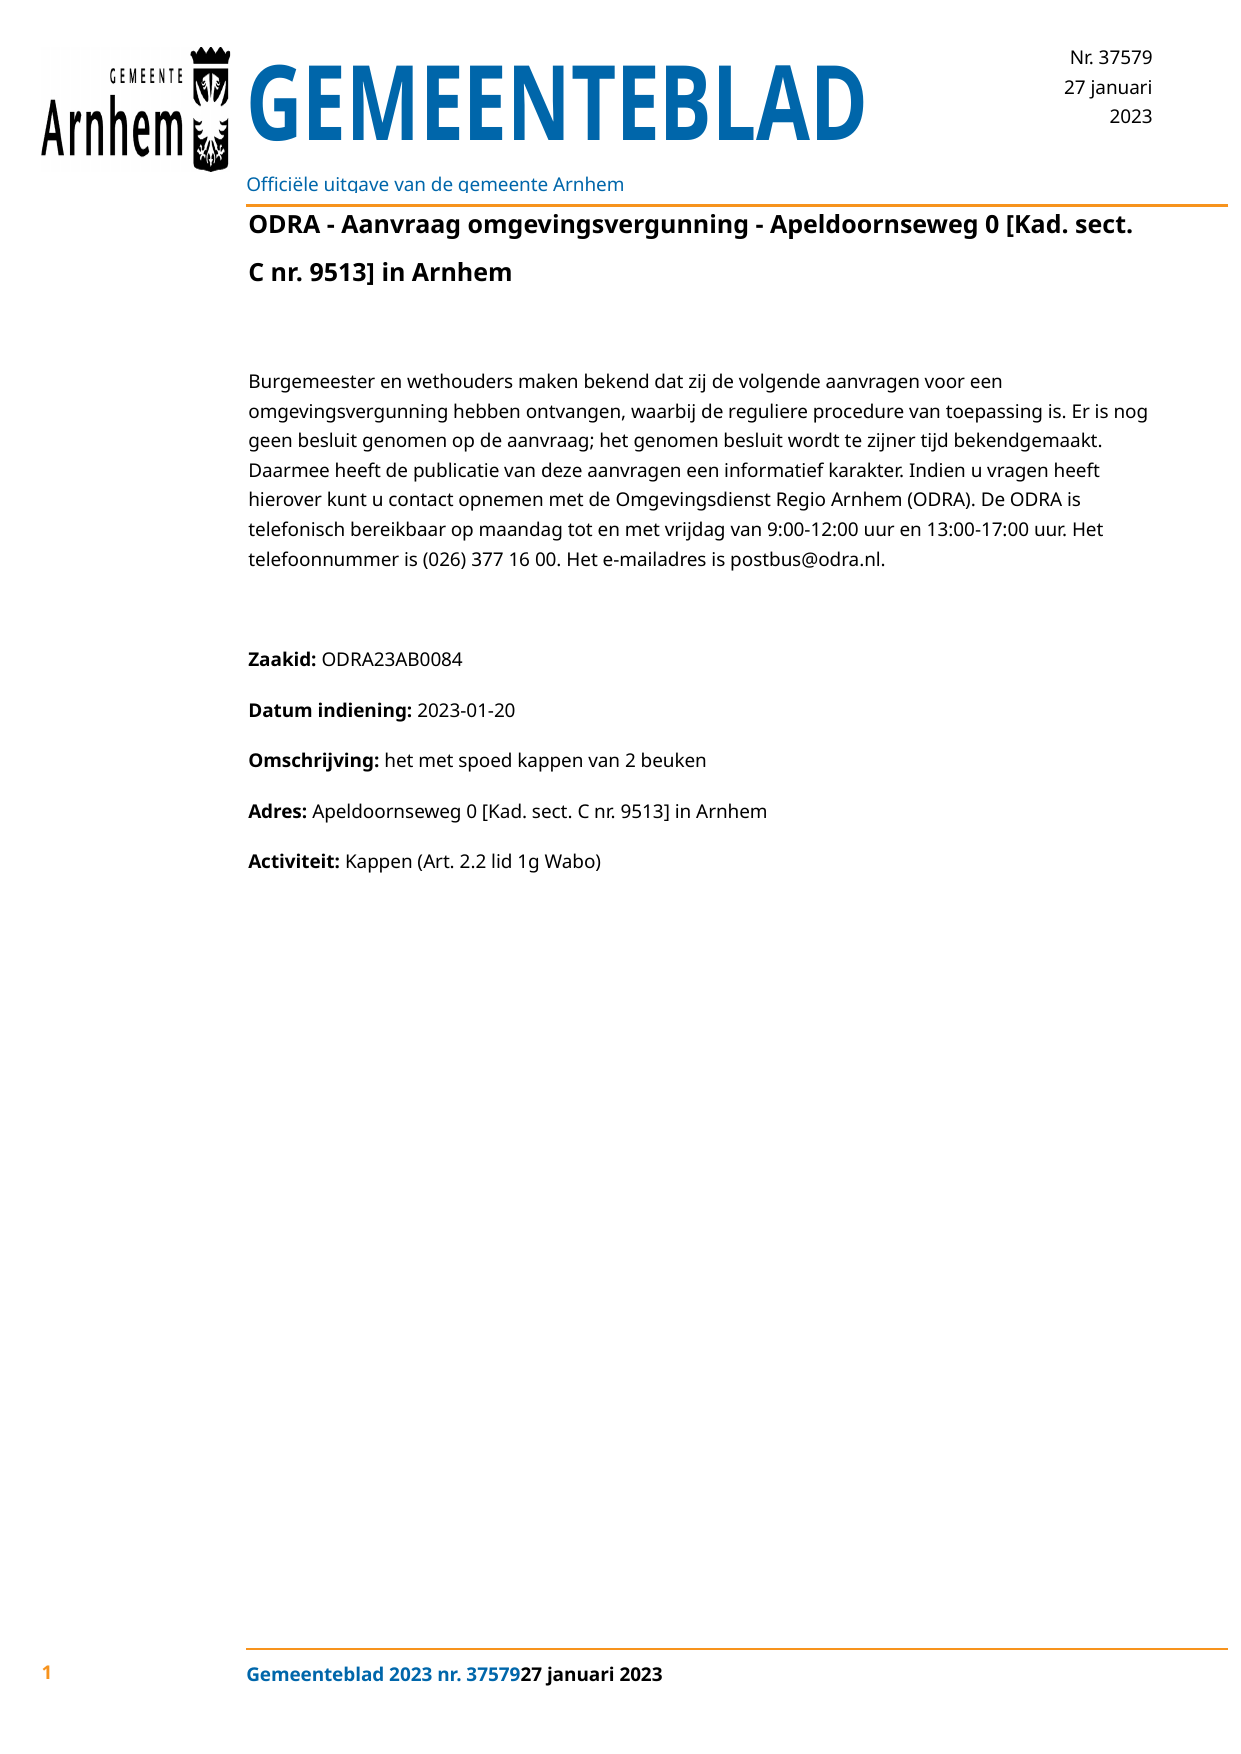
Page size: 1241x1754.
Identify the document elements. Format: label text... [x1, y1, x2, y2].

text Burgemeester en wethouders maken bekend dat zij de volgende aanvragen voor een omgevingsvergunning hebben ontvangen, waarbij de reguliere procedure van toepassing is. Er is nog geen besluit genomen op de aanvraag; het genomen besluit wordt te zijner tijd bekendgemaakt. Daarmee heeft de publicatie van deze aanvragen een informatief karakter. Indien u vragen heeft hierover kunt u contact opnemen met de Omgevingsdienst Regio Arnhem (ODRA). De ODRA is telefonisch bereikbaar op maandag tot en met vrijdag van 9:00-12:00 uur en 13:00-17:00 uur. Het telefoonnummer is (026) 377 16 00. Het e-mailadres is postbus@odra.nl. [248, 368, 1152, 572]
text Omschrijving: het met spoed kappen van 2 beuken [248, 747, 1152, 773]
text Activiteit: Kappen (Art. 2.2 lid 1g Wabo) [248, 848, 1152, 874]
picture [41, 47, 231, 172]
text Datum indiening: 2023-01-20 [248, 697, 1152, 723]
text Zaakid: ODRA23AB0084 [248, 647, 1152, 672]
text Adres: Apeldoornseweg 0 [Kad. sect. C nr. 9513] in Arnhem [248, 798, 1152, 824]
text ODRA - Aanvraag omgevingsvergunning - Apeldoornseweg 0 [Kad. sect. C nr. 9513] in Arnhem [248, 207, 1152, 288]
